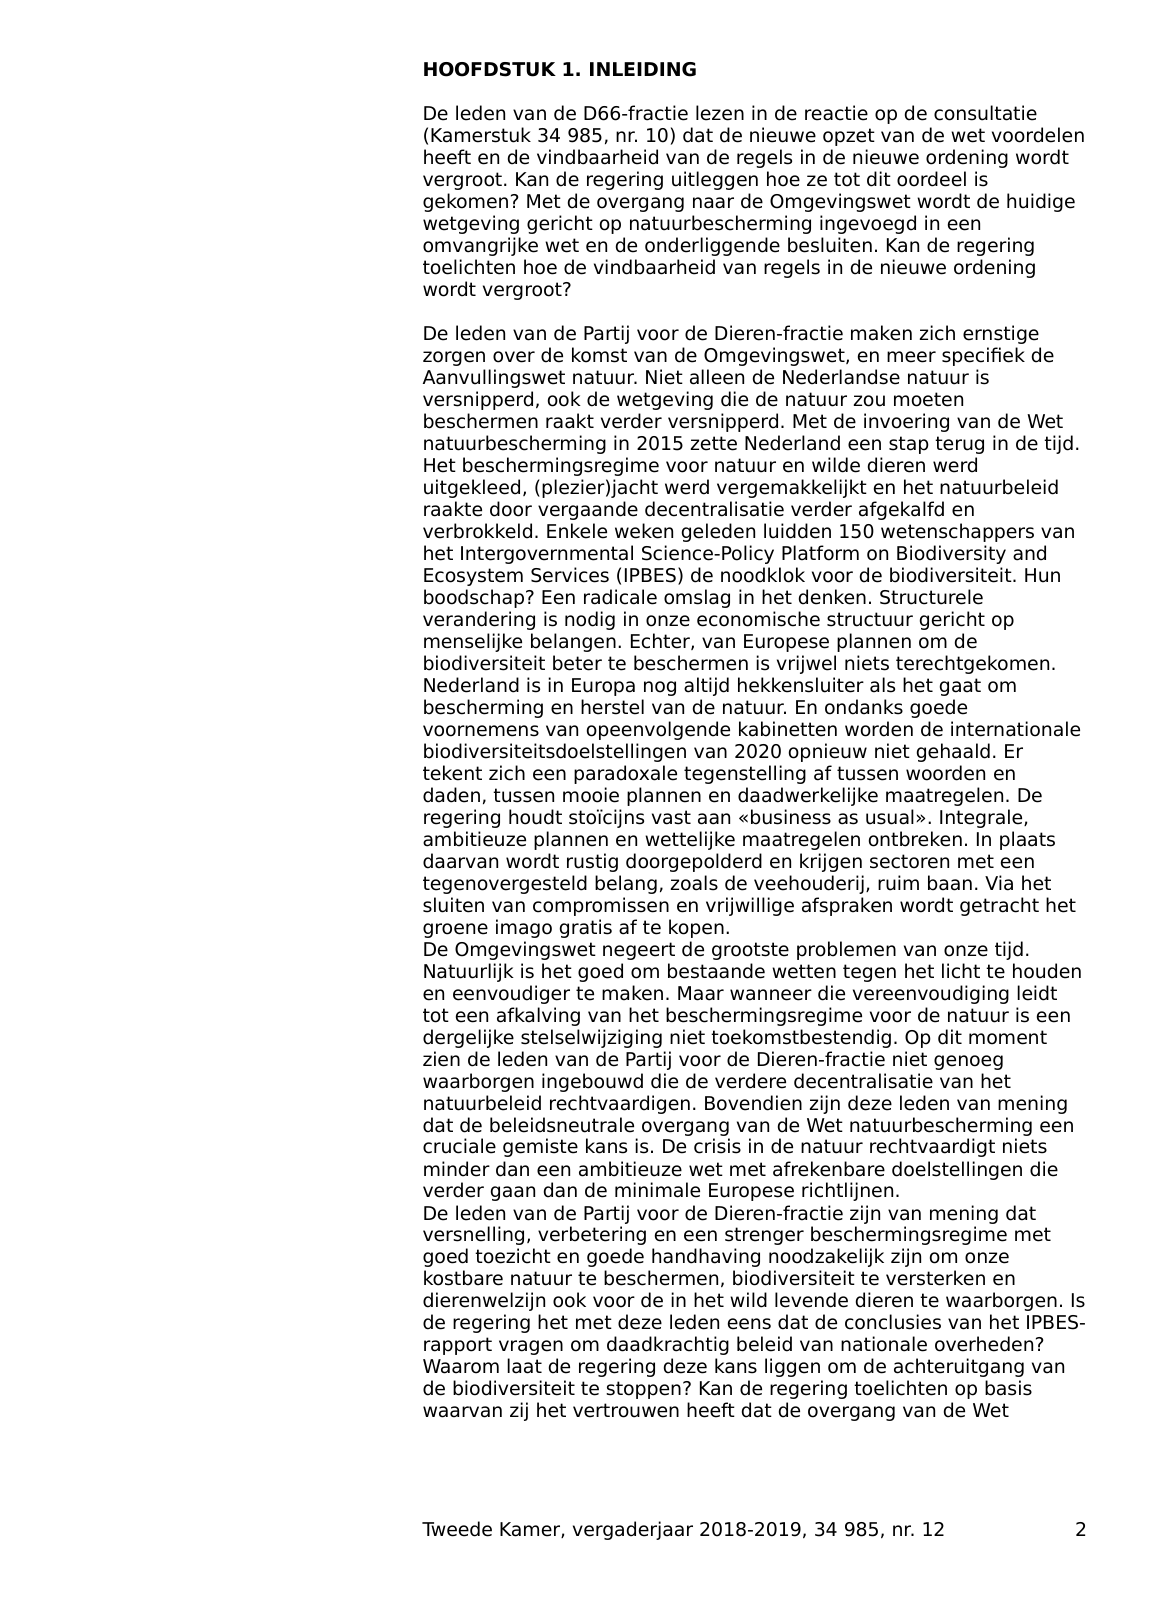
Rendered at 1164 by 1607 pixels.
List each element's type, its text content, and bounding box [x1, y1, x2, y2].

subtitle HOOFDSTUK 1. INLEIDING [422, 59, 1087, 81]
text De leden van de Partij voor de Dieren-fractie zijn van mening dat versnelling, verbetering en een strenger beschermingsregime met goed toezicht en goede handhaving noodzakelijk zijn om onze kostbare natuur te beschermen, biodiversiteit te versterken en dierenwelzijn ook voor de in het wild levende dieren te waarborgen. Is de regering het met deze leden eens dat de conclusies van het IPBES-rapport vragen om daadkrachtig beleid van nationale overheden? Waarom laat de regering deze kans liggen om de achteruitgang van de biodiversiteit te stoppen? Kan de regering toelichten op basis waarvan zij het vertrouwen heeft dat de overgang van de Wet [422, 1202, 1087, 1422]
text De Omgevingswet negeert de grootste problemen van onze tijd. Natuurlijk is het goed om bestaande wetten tegen het licht te houden en eenvoudiger te maken. Maar wanneer die vereenvoudiging leidt tot een afkalving van het beschermingsregime voor de natuur is een dergelijke stelselwijziging niet toekomstbestendig. Op dit moment zien de leden van de Partij voor de Dieren-fractie niet genoeg waarborgen ingebouwd die de verdere decentralisatie van het natuurbeleid rechtvaardigen. Bovendien zijn deze leden van mening dat de beleidsneutrale overgang van de Wet natuurbescherming een cruciale gemiste kans is. De crisis in de natuur rechtvaardigt niets minder dan een ambitieuze wet met afrekenbare doelstellingen die verder gaan dan de minimale Europese richtlijnen. [422, 939, 1087, 1202]
text De leden van de Partij voor de Dieren-fractie maken zich ernstige zorgen over de komst van de Omgevingswet, en meer specifiek de Aanvullingswet natuur. Niet alleen de Nederlandse natuur is versnipperd, ook de wetgeving die de natuur zou moeten beschermen raakt verder versnipperd. Met de invoering van de Wet natuurbescherming in 2015 zette Nederland een stap terug in de tijd. Het beschermingsregime voor natuur en wilde dieren werd uitgekleed, (plezier)jacht werd vergemakkelijkt en het natuurbeleid raakte door vergaande decentralisatie verder afgekalfd en verbrokkeld. Enkele weken geleden luidden 150 wetenschappers van het Intergovernmental Science-Policy Platform on Biodiversity and Ecosystem Services (IPBES) de noodklok voor de biodiversiteit. Hun boodschap? Een radicale omslag in het denken. Structurele verandering is nodig in onze economische structuur gericht op menselijke belangen. Echter, van Europese plannen om de biodiversiteit beter te beschermen is vrijwel niets terechtgekomen. Nederland is in Europa nog altijd hekkensluiter als het gaat om bescherming en herstel van de natuur. En ondanks goede voornemens van opeenvolgende kabinetten worden de internationale biodiversiteitsdoelstellingen van 2020 opnieuw niet gehaald. Er tekent zich een paradoxale tegenstelling af tussen woorden en daden, tussen mooie plannen en daadwerkelijke maatregelen. De regering houdt stoïcijns vast aan «business as usual». Integrale, ambitieuze plannen en wettelijke maatregelen ontbreken. In plaats daarvan wordt rustig doorgepolderd en krijgen sectoren met een tegenovergesteld belang, zoals de veehouderij, ruim baan. Via het sluiten van compromissen en vrijwillige afspraken wordt getracht het groene imago gratis af te kopen. [422, 323, 1087, 939]
text De leden van de D66-fractie lezen in de reactie op de consultatie (Kamerstuk 34 985, nr. 10) dat de nieuwe opzet van de wet voordelen heeft en de vindbaarheid van de regels in de nieuwe ordening wordt vergroot. Kan de regering uitleggen hoe ze tot dit oordeel is gekomen? Met de overgang naar de Omgevingswet wordt de huidige wetgeving gericht op natuurbescherming ingevoegd in een omvangrijke wet en de onderliggende besluiten. Kan de regering toelichten hoe de vindbaarheid van regels in de nieuwe ordening wordt vergroot? [422, 103, 1087, 301]
